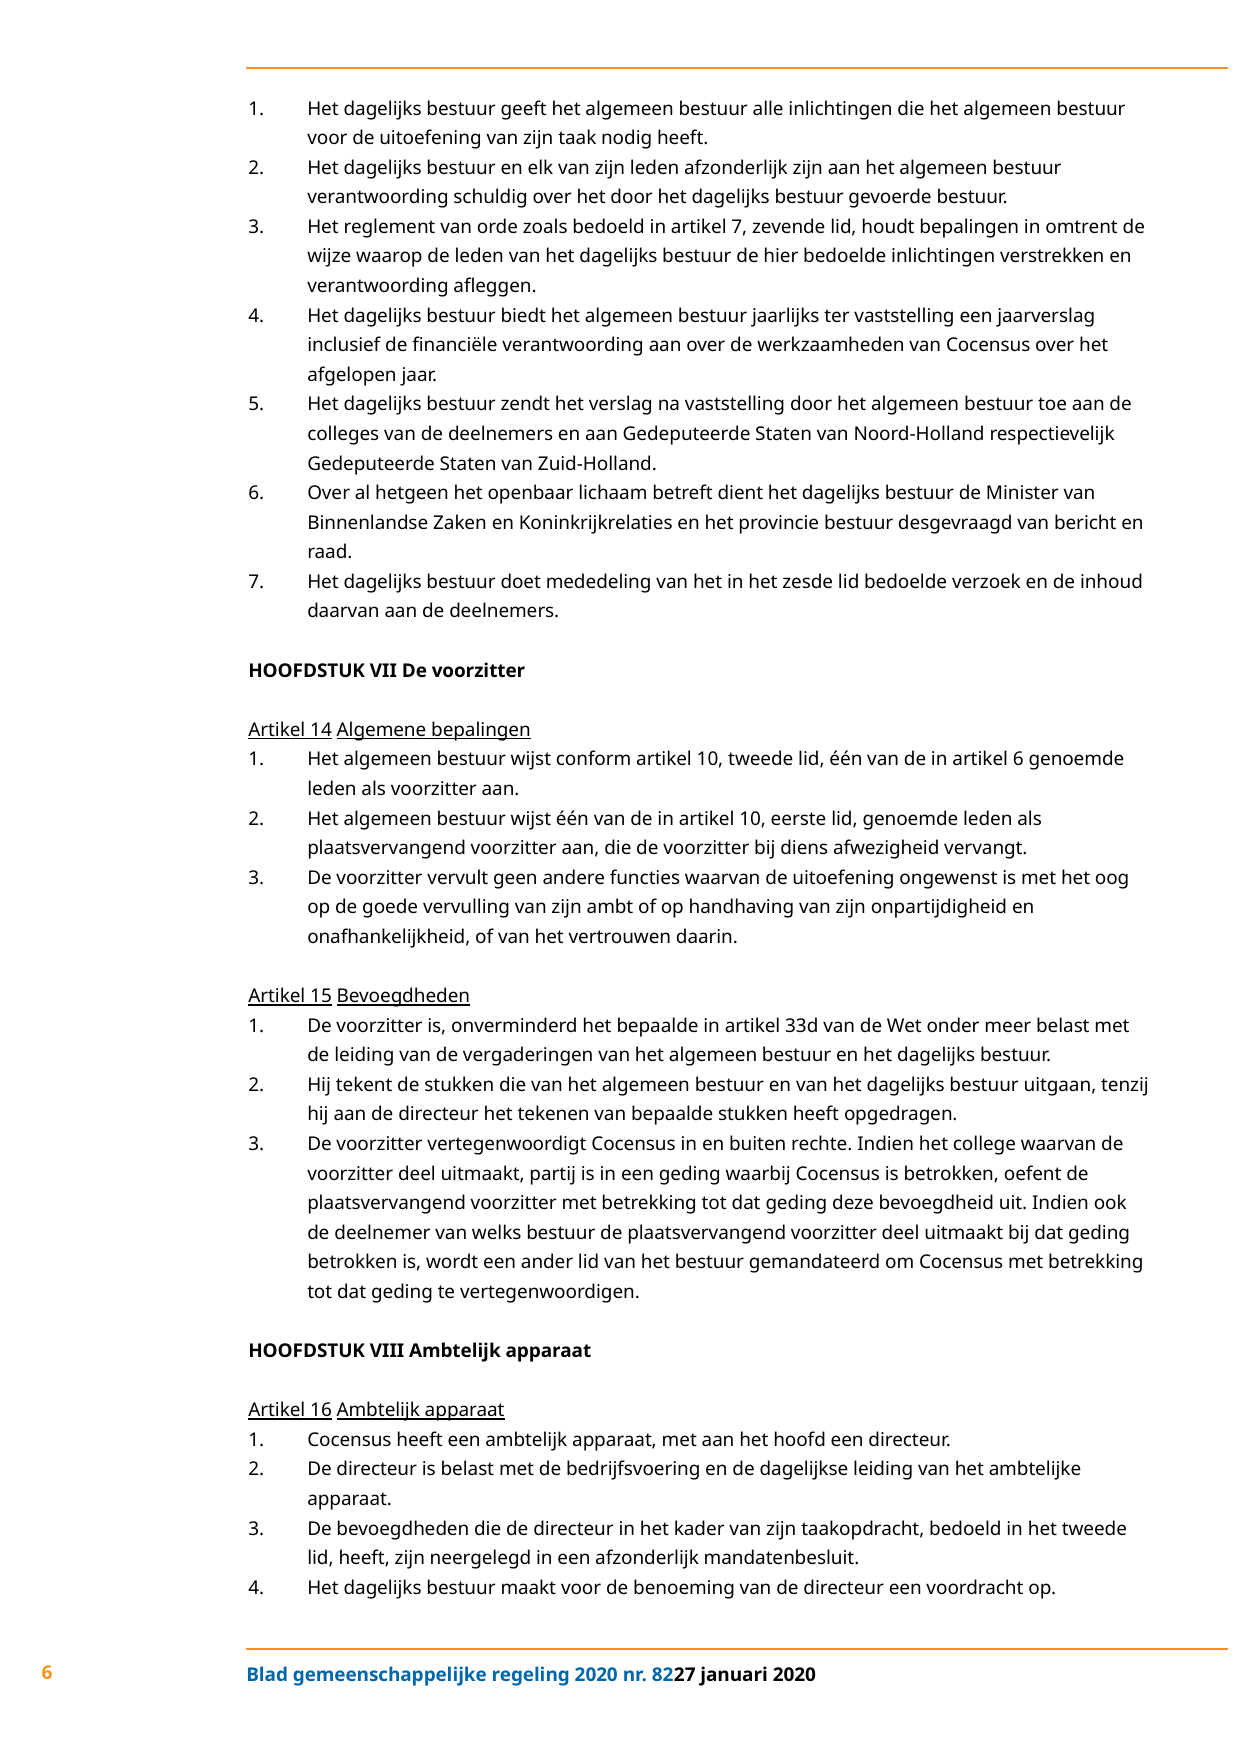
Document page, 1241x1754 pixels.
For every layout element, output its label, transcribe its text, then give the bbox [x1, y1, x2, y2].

text Artikel 15 Bevoegdheden [248, 982, 1152, 1008]
list Het dagelijks bestuur zendt het verslag na vaststelling door het algemeen bestuur toe aan de colleges van de deelnemers en aan Gedeputeerde Staten van Noord-Holland respectievelijk Gedeputeerde Staten van Zuid-Holland. [248, 391, 1152, 476]
list De voorzitter vertegenwoordigt Cocensus in en buiten rechte. Indien het college waarvan de voorzitter deel uitmaakt, partij is in een geding waarbij Cocensus is betrokken, oefent de plaatsvervangend voorzitter met betrekking tot dat geding deze bevoegdheid uit. Indien ook de deelnemer van welks bestuur de plaatsvervangend voorzitter deel uitmaakt bij dat geding betrokken is, wordt een ander lid van het bestuur gemandateerd om Cocensus met betrekking tot dat geding te vertegenwoordigen. [248, 1130, 1152, 1304]
list Het dagelijks bestuur en elk van zijn leden afzonderlijk zijn aan het algemeen bestuur verantwoording schuldig over het door het dagelijks bestuur gevoerde bestuur. [248, 154, 1152, 209]
list Het algemeen bestuur wijst conform artikel 10, tweede lid, één van de in artikel 6 genoemde leden als voorzitter aan. [248, 746, 1152, 801]
list Het reglement van orde zoals bedoeld in artikel 7, zevende lid, houdt bepalingen in omtrent de wijze waarop de leden van het dagelijks bestuur de hier bedoelde inlichtingen verstrekken en verantwoording afleggen. [248, 213, 1152, 298]
text Artikel 14 Algemene bepalingen [248, 716, 1152, 742]
list De directeur is belast met de bedrijfsvoering en de dagelijkse leiding van het ambtelijke apparaat. [248, 1456, 1152, 1511]
text HOOFDSTUK VIII Ambtelijk apparaat [248, 1337, 1152, 1363]
text Artikel 16 Ambtelijk apparaat [248, 1396, 1152, 1422]
picture [41, 47, 231, 172]
list Het dagelijks bestuur biedt het algemeen bestuur jaarlijks ter vaststelling een jaarverslag inclusief de financiële verantwoording aan over de werkzaamheden van Cocensus over het afgelopen jaar. [248, 302, 1152, 387]
list Het dagelijks bestuur geeft het algemeen bestuur alle inlichtingen die het algemeen bestuur voor de uitoefening van zijn taak nodig heeft. [248, 95, 1152, 150]
list De voorzitter vervult geen andere functies waarvan de uitoefening ongewenst is met het oog op de goede vervulling van zijn ambt of op handhaving van zijn onpartijdigheid en onafhankelijkheid, of van het vertrouwen daarin. [248, 864, 1152, 949]
list De voorzitter is, onverminderd het bepaalde in artikel 33d van de Wet onder meer belast met de leiding van de vergaderingen van het algemeen bestuur en het dagelijks bestuur. [248, 1012, 1152, 1067]
list Het algemeen bestuur wijst één van de in artikel 10, eerste lid, genoemde leden als plaatsvervangend voorzitter aan, die de voorzitter bij diens afwezigheid vervangt. [248, 805, 1152, 860]
list De bevoegdheden die de directeur in het kader van zijn taakopdracht, bedoeld in het tweede lid, heeft, zijn neergelegd in een afzonderlijk mandatenbesluit. [248, 1515, 1152, 1570]
list Cocensus heeft een ambtelijk apparaat, met aan het hoofd een directeur. [248, 1426, 1152, 1452]
list Hij tekent de stukken die van het algemeen bestuur en van het dagelijks bestuur uitgaan, tenzij hij aan de directeur het tekenen van bepaalde stukken heeft opgedragen. [248, 1071, 1152, 1126]
list Het dagelijks bestuur maakt voor de benoeming van de directeur een voordracht op. [248, 1574, 1152, 1600]
list Over al hetgeen het openbaar lichaam betreft dient het dagelijks bestuur de Minister van Binnenlandse Zaken en Koninkrijkrelaties en het provincie bestuur desgevraagd van bericht en raad. [248, 479, 1152, 564]
text HOOFDSTUK VII De voorzitter [248, 657, 1152, 683]
list Het dagelijks bestuur doet mededeling van het in het zesde lid bedoelde verzoek en de inhoud daarvan aan de deelnemers. [248, 568, 1152, 623]
